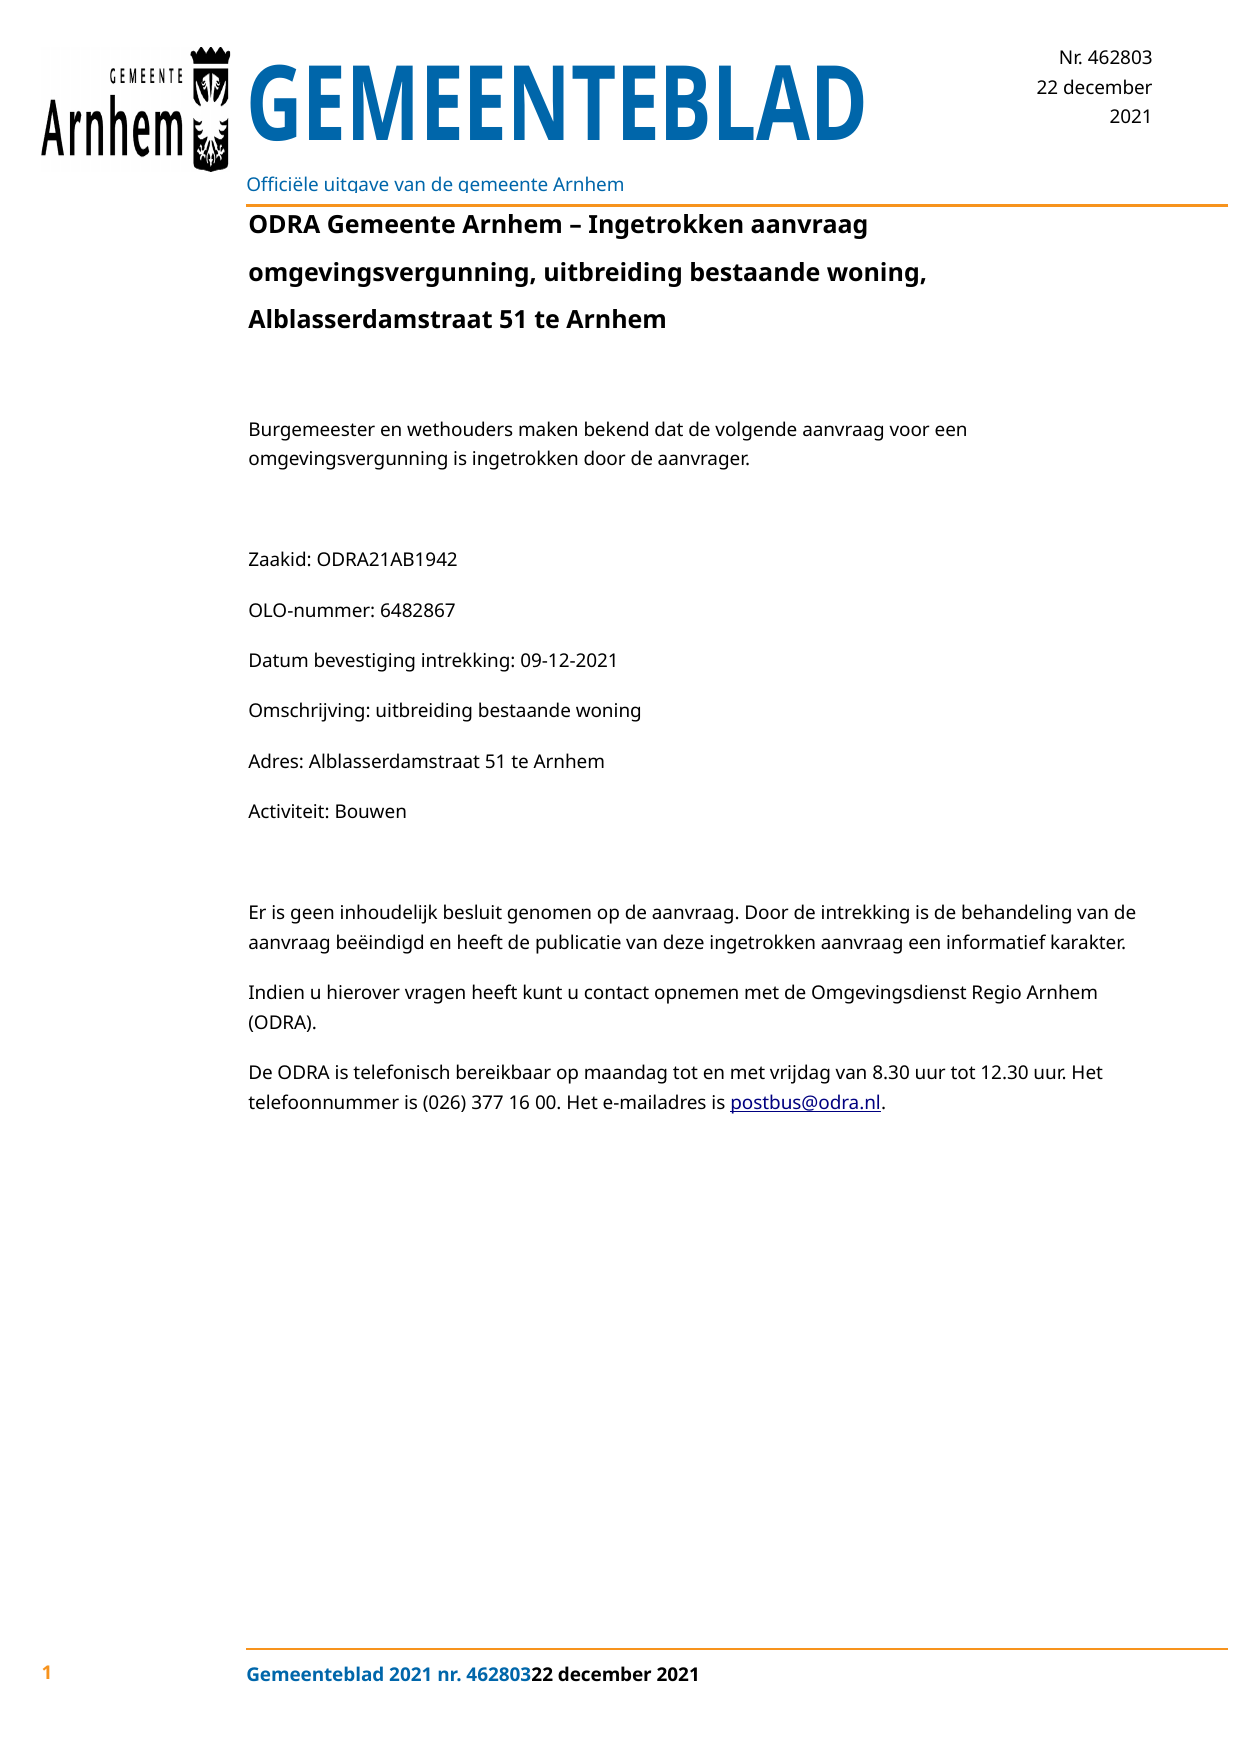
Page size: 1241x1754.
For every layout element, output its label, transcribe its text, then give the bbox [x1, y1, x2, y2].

text ODRA Gemeente Arnhem – Ingetrokken aanvraag omgevingsvergunning, uitbreiding bestaande woning, Alblasserdamstraat 51 te Arnhem [248, 207, 1152, 336]
text Er is geen inhoudelijk besluit genomen op de aanvraag. Door de intrekking is de behandeling van de aanvraag beëindigd en heeft de publicatie van deze ingetrokken aanvraag een informatief karakter. [248, 899, 1152, 954]
text OLO-nummer: 6482867 [248, 597, 1152, 622]
text Zaakid: ODRA21AB1942 [248, 546, 1152, 572]
text Datum bevestiging intrekking: 09-12-2021 [248, 647, 1152, 673]
text Burgemeester en wethouders maken bekend dat de volgende aanvraag voor een omgevingsvergunning is ingetrokken door de aanvrager. [248, 416, 1152, 471]
text Activiteit: Bouwen [248, 798, 1152, 824]
text Adres: Alblasserdamstraat 51 te Arnhem [248, 748, 1152, 774]
text Omschrijving: uitbreiding bestaande woning [248, 698, 1152, 723]
picture [41, 47, 231, 172]
text Indien u hierover vragen heeft kunt u contact opnemen met de Omgevingsdienst Regio Arnhem (ODRA). [248, 979, 1152, 1034]
text De ODRA is telefonisch bereikbaar op maandag tot en met vrijdag van 8.30 uur tot 12.30 uur. Het telefoonnummer is (026) 377 16 00. Het e-mailadres is postbus@odra.nl. [248, 1059, 1152, 1114]
